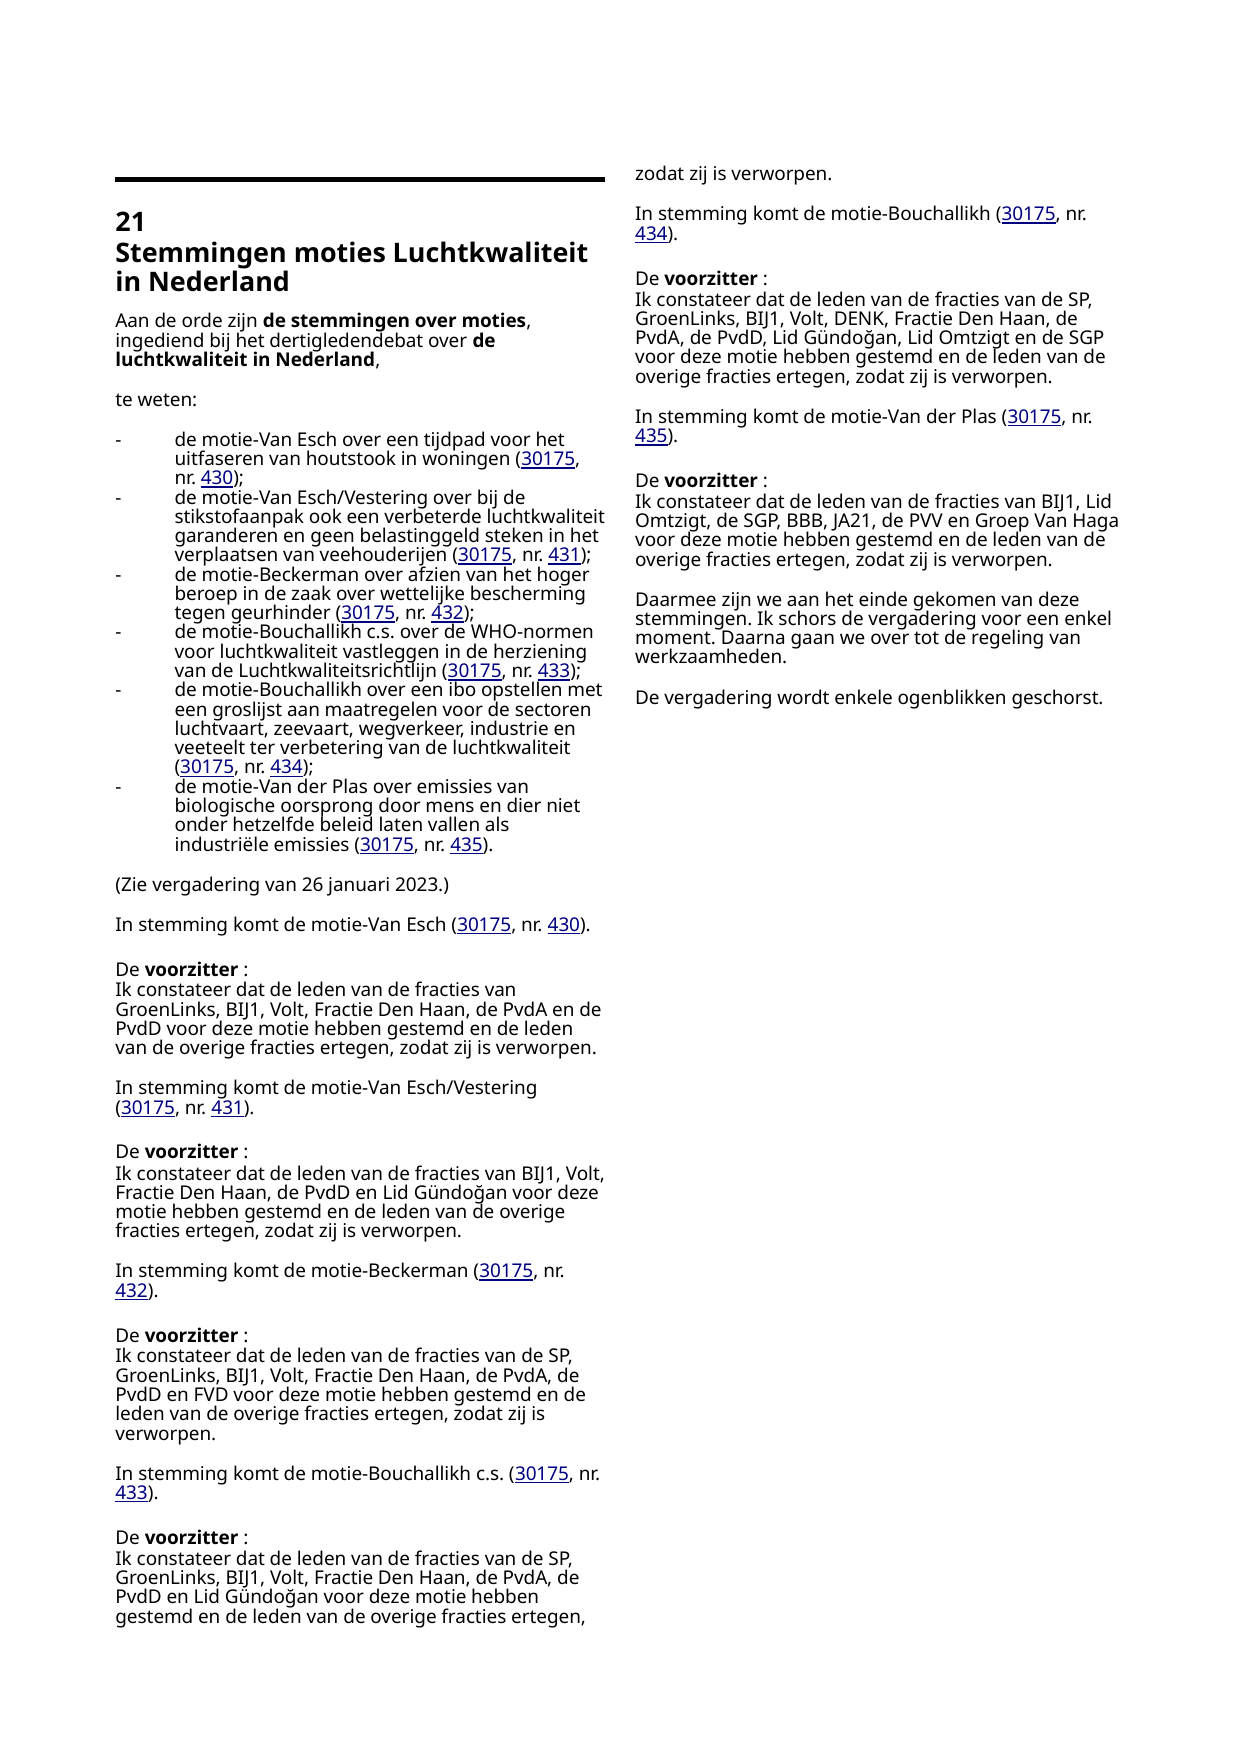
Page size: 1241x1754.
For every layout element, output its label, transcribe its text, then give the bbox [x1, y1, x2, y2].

text Ik constateer dat de leden van de fracties van BIJ1, Volt, Fractie Den Haan, de PvdD en Lid Gündoğan voor deze motie hebben gestemd en de leden van de overige fracties ertegen, zodat zij is verworpen. [115, 1164, 605, 1242]
text In stemming komt de motie-Bouchallikh c.s. (30175, nr. 433). [115, 1465, 605, 1503]
text In stemming komt de motie-Beckerman (30175, nr. 432). [115, 1262, 605, 1301]
text Daarmee zijn we aan het einde gekomen van deze stemmingen. Ik schors de vergadering voor een enkel moment. Daarna gaan we over tot de regeling van werkzaamheden. [635, 591, 1125, 668]
list de motie-Bouchallikh c.s. over de WHO-normen voor luchtkwaliteit vastleggen in de herziening van de Luchtkwaliteitsrichtlijn (30175, nr. 433); [115, 623, 605, 681]
list de motie-Bouchallikh over een ibo opstellen met een groslijst aan maatregelen voor de sectoren luchtvaart, zeevaart, wegverkeer, industrie en veeteelt ter verbetering van de luchtkwaliteit (30175, nr. 434); [115, 681, 605, 778]
text Ik constateer dat de leden van de fracties van GroenLinks, BIJ1, Volt, Fractie Den Haan, de PvdA en de PvdD voor deze motie hebben gestemd en de leden van de overige fracties ertegen, zodat zij is verworpen. [115, 981, 605, 1058]
text De voorzitter : [115, 1139, 605, 1164]
list de motie-Van Esch over een tijdpad voor het uitfaseren van houtstook in woningen (30175, nr. 430); [115, 431, 605, 489]
text te weten: [115, 391, 605, 410]
text Stemmingen moties Luchtkwaliteit in Nederland [115, 239, 605, 312]
text Ik constateer dat de leden van de fracties van de SP, GroenLinks, BIJ1, Volt, Fractie Den Haan, de PvdA, de PvdD en FVD voor deze motie hebben gestemd en de leden van de overige fracties ertegen, zodat zij is verworpen. [115, 1347, 605, 1444]
list de motie-Beckerman over afzien van het hoger beroep in de zaak over wettelijke bescherming tegen geurhinder (30175, nr. 432); [115, 566, 605, 623]
list de motie-Van Esch/Vestering over bij de stikstofaanpak ook een verbeterde luchtkwaliteit garanderen en geen belastinggeld steken in het verplaatsen van veehouderijen (30175, nr. 431); [115, 489, 605, 566]
text In stemming komt de motie-Van Esch/Vestering (30175, nr. 431). [115, 1079, 605, 1118]
text In stemming komt de motie-Van Esch (30175, nr. 430). [115, 916, 605, 935]
text De voorzitter : [635, 265, 1125, 291]
text De vergadering wordt enkele ogenblikken geschorst. [635, 689, 1125, 708]
text Aan de orde zijn de stemmingen over moties, ingediend bij het dertigledendebat over de luchtkwaliteit in Nederland, [115, 312, 605, 370]
text Ik constateer dat de leden van de fracties van de SP, GroenLinks, BIJ1, Volt, DENK, Fractie Den Haan, de PvdA, de PvdD, Lid Gündoğan, Lid Omtzigt en de SGP voor deze motie hebben gestemd en de leden van de overige fracties ertegen, zodat zij is verworpen. [635, 291, 1125, 387]
text Ik constateer dat de leden van de fracties van de SP, GroenLinks, BIJ1, Volt, Fractie Den Haan, de PvdA, de PvdD en Lid Gündoğan voor deze motie hebben gestemd en de leden van de overige fracties ertegen, [115, 1550, 605, 1627]
text zodat zij is verworpen. [635, 165, 1125, 184]
text In stemming komt de motie-Bouchallikh (30175, nr. 434). [635, 205, 1125, 244]
text 21 [115, 203, 605, 239]
list de motie-Van der Plas over emissies van biologische oorsprong door mens en dier niet onder hetzelfde beleid laten vallen als industriële emissies (30175, nr. 435). [115, 778, 605, 855]
text De voorzitter : [115, 1524, 605, 1550]
text De voorzitter : [115, 1322, 605, 1347]
text De voorzitter : [115, 956, 605, 981]
text (Zie vergadering van 26 januari 2023.) [115, 876, 605, 895]
text Ik constateer dat de leden van de fracties van BIJ1, Lid Omtzigt, de SGP, BBB, JA21, de PVV en Groep Van Haga voor deze motie hebben gestemd en de leden van de overige fracties ertegen, zodat zij is verworpen. [635, 493, 1125, 570]
text De voorzitter : [635, 467, 1125, 493]
text In stemming komt de motie-Van der Plas (30175, nr. 435). [635, 408, 1125, 446]
